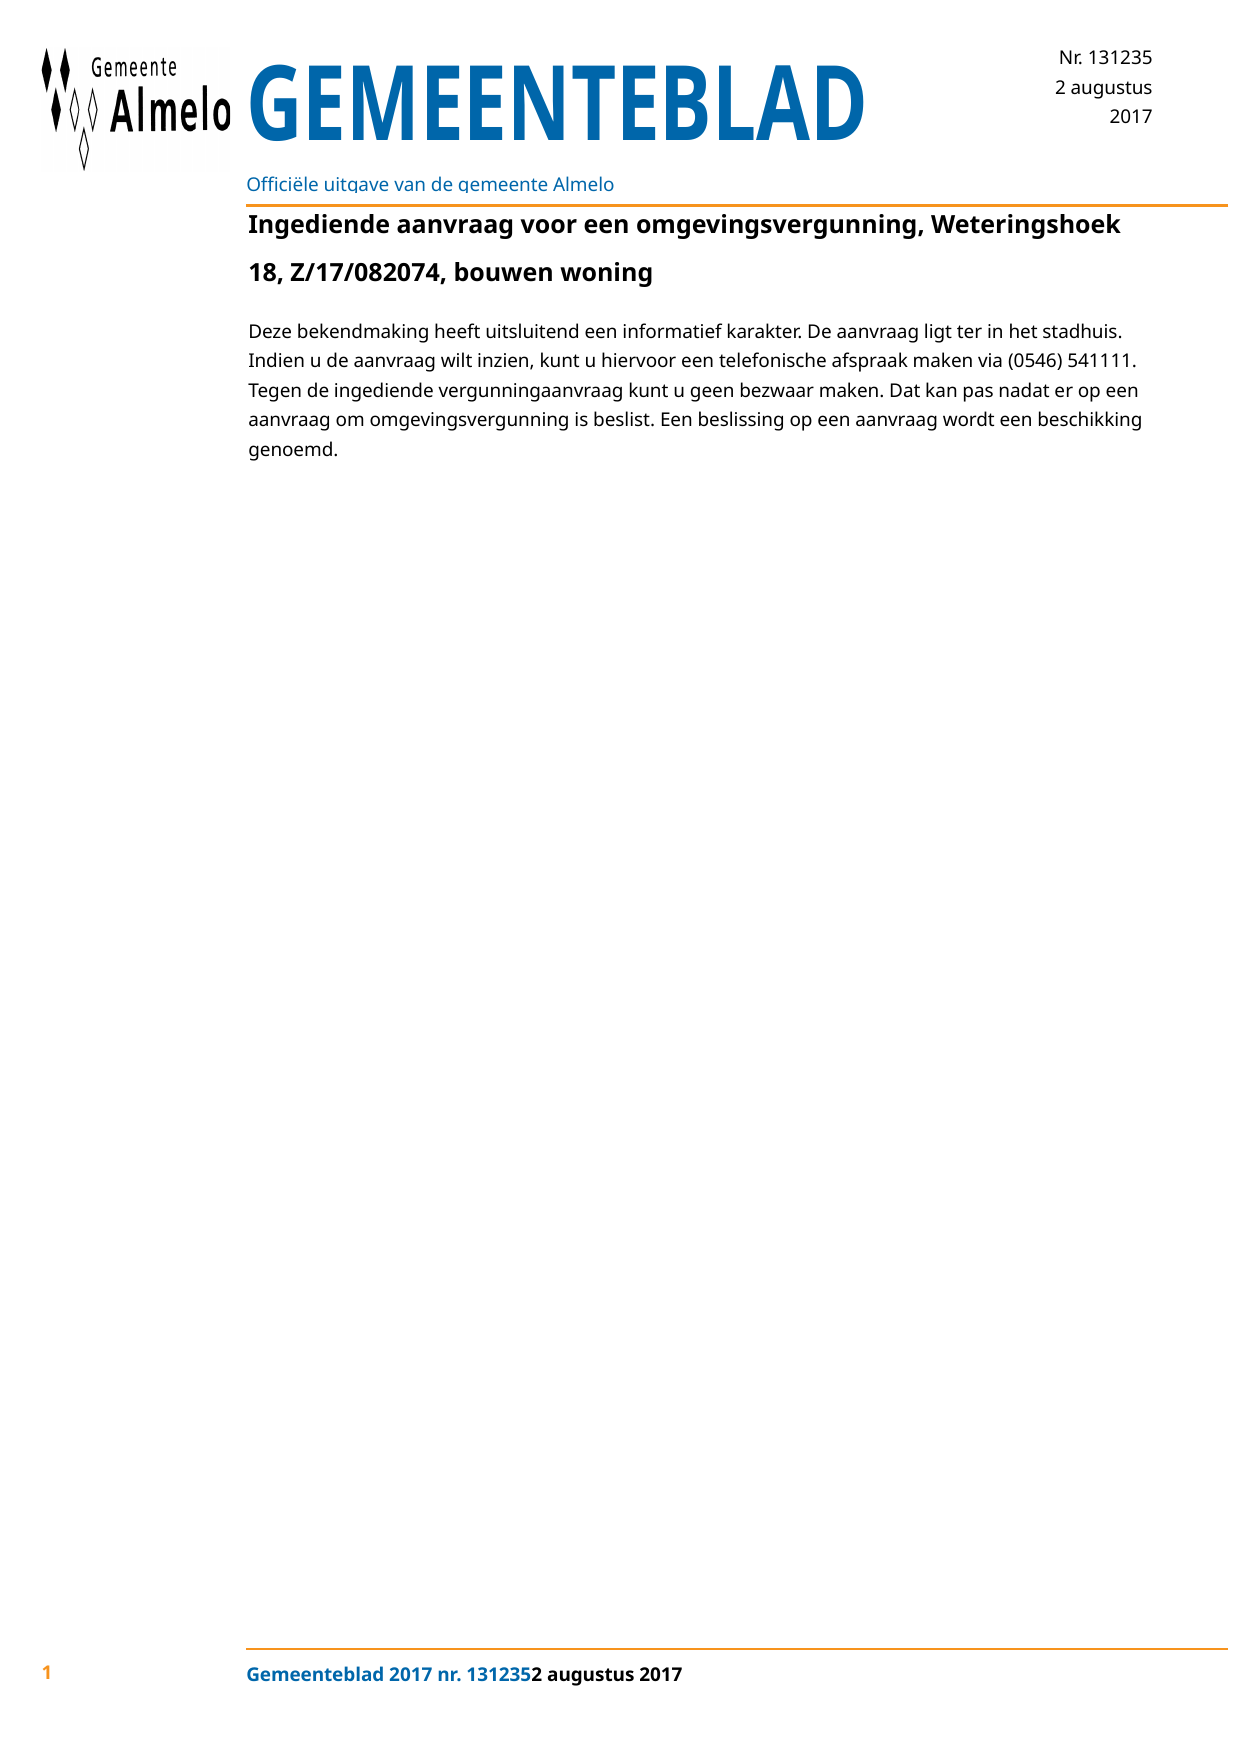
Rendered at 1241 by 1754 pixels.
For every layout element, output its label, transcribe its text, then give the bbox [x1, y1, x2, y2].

text Deze bekendmaking heeft uitsluitend een informatief karakter. De aanvraag ligt ter in het stadhuis. Indien u de aanvraag wilt inzien, kunt u hiervoor een telefonische afspraak maken via (0546) 541111. Tegen de ingediende vergunningaanvraag kunt u geen bezwaar maken. Dat kan pas nadat er op een aanvraag om omgevingsvergunning is beslist. Een beslissing op een aanvraag wordt een beschikking genoemd. [248, 318, 1152, 462]
picture [41, 47, 231, 172]
text Ingediende aanvraag voor een omgevingsvergunning, Weteringshoek 18, Z/17/082074, bouwen woning [248, 207, 1152, 288]
